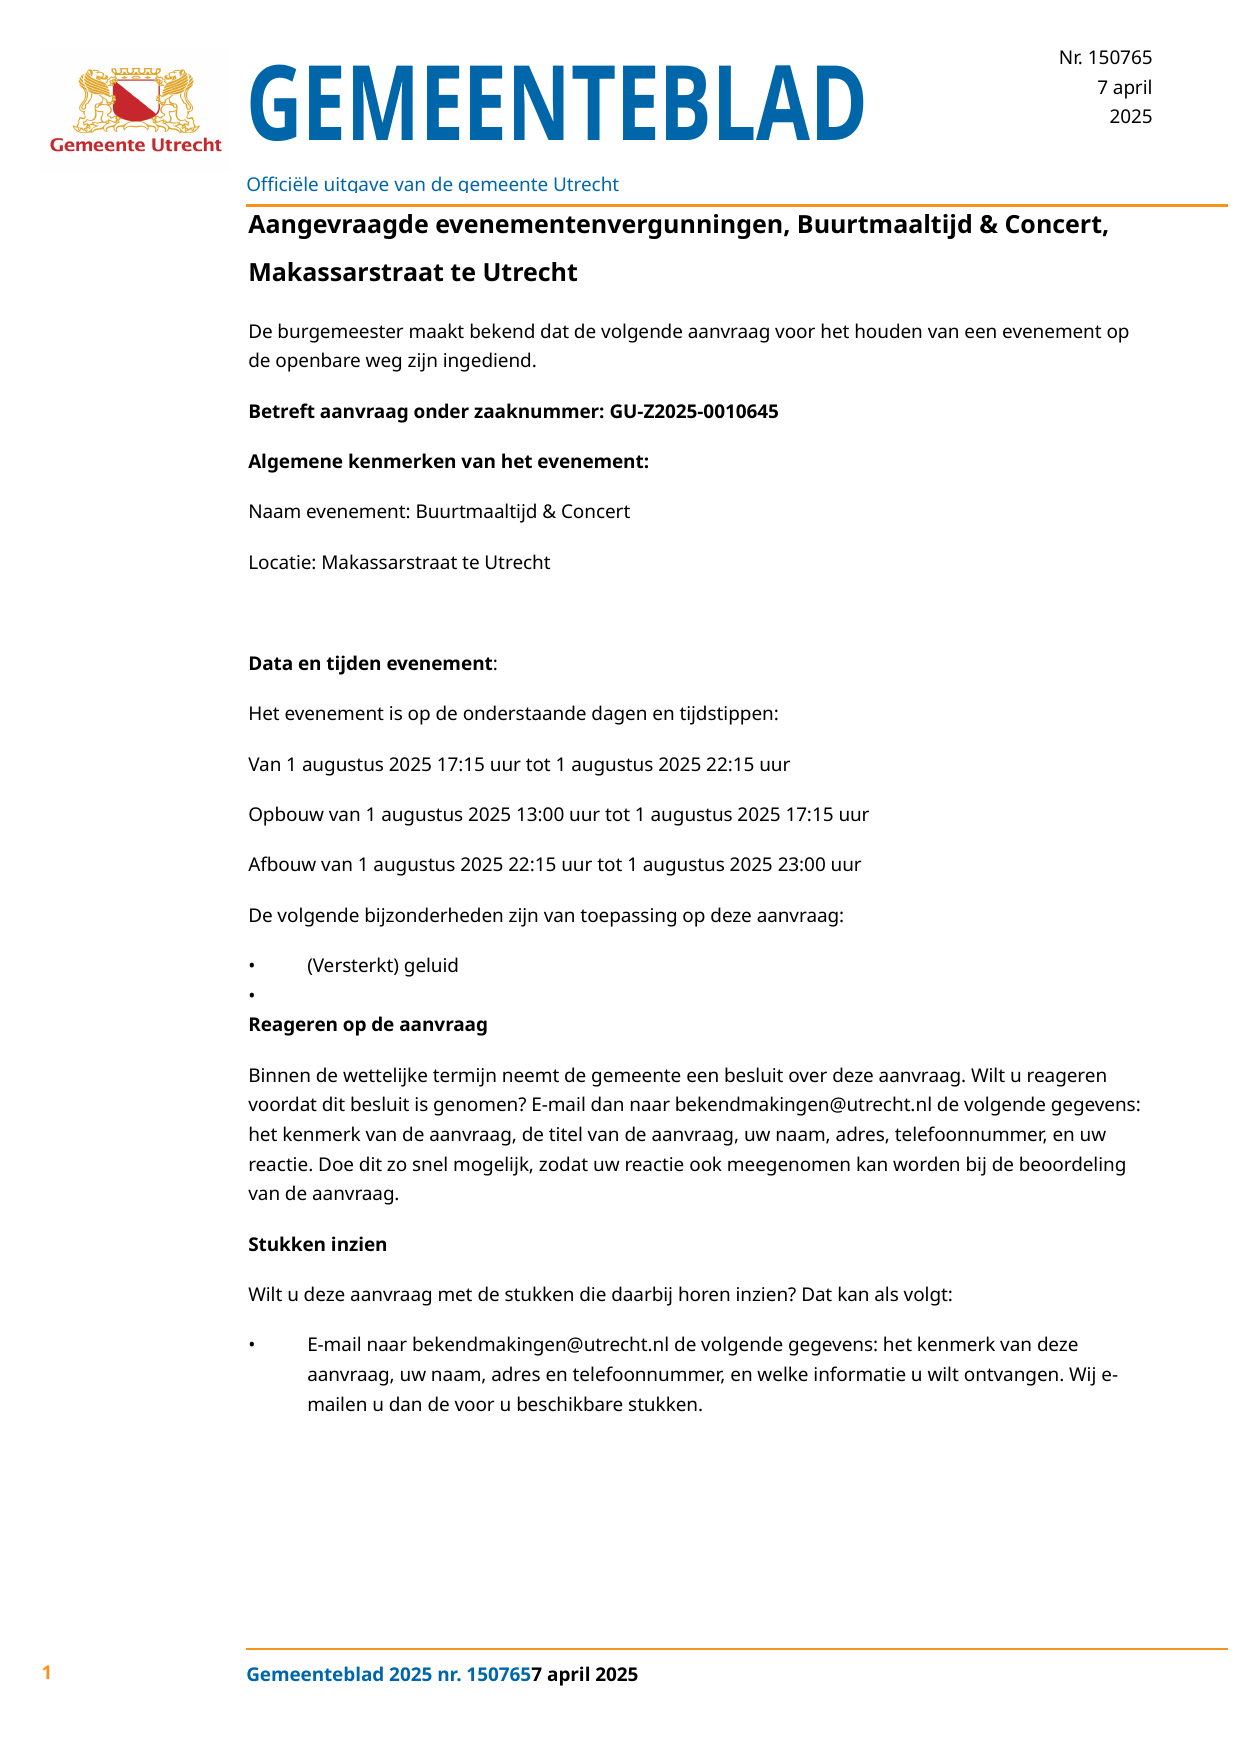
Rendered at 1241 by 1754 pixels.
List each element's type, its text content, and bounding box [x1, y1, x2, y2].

text Algemene kenmerken van het evenement: [248, 448, 1152, 474]
list (Versterkt) geluid [248, 952, 1152, 978]
text Data en tijden evenement: [248, 650, 1152, 676]
text Reageren op de aanvraag [248, 1012, 1152, 1037]
list E-mail naar bekendmakingen@utrecht.nl de volgende gegevens: het kenmerk van deze aanvraag, uw naam, adres en telefoonnummer, en welke informatie u wilt ontvangen. Wij e-mailen u dan de voor u beschikbare stukken. [248, 1332, 1152, 1417]
text Binnen de wettelijke termijn neemt de gemeente een besluit over deze aanvraag. Wilt u reageren voordat dit besluit is genomen? E-mail dan naar bekendmakingen@utrecht.nl de volgende gegevens: het kenmerk van de aanvraag, de titel van de aanvraag, uw naam, adres, telefoonnummer, en uw reactie. Doe dit zo snel mogelijk, zodat uw reactie ook meegenomen kan worden bij de beoordeling van de aanvraag. [248, 1062, 1152, 1206]
text De volgende bijzonderheden zijn van toepassing op deze aanvraag: [248, 902, 1152, 928]
text Aangevraagde evenementenvergunningen, Buurtmaaltijd & Concert, Makassarstraat te Utrecht [248, 207, 1152, 288]
text Betreft aanvraag onder zaaknummer: GU-Z2025-0010645 [248, 398, 1152, 424]
picture [41, 47, 231, 172]
text Van 1 augustus 2025 17:15 uur tot 1 augustus 2025 22:15 uur [248, 751, 1152, 777]
text De burgemeester maakt bekend dat de volgende aanvraag voor het houden van een evenement op de openbare weg zijn ingediend. [248, 318, 1152, 373]
text Locatie: Makassarstraat te Utrecht [248, 549, 1152, 575]
text Afbouw van 1 augustus 2025 22:15 uur tot 1 augustus 2025 23:00 uur [248, 852, 1152, 877]
text Wilt u deze aanvraag met de stukken die daarbij horen inzien? Dat kan als volgt: [248, 1281, 1152, 1307]
text Naam evenement: Buurtmaaltijd & Concert [248, 499, 1152, 524]
text Stukken inzien [248, 1231, 1152, 1257]
text Opbouw van 1 augustus 2025 13:00 uur tot 1 augustus 2025 17:15 uur [248, 801, 1152, 827]
text Het evenement is op de onderstaande dagen en tijdstippen: [248, 700, 1152, 726]
